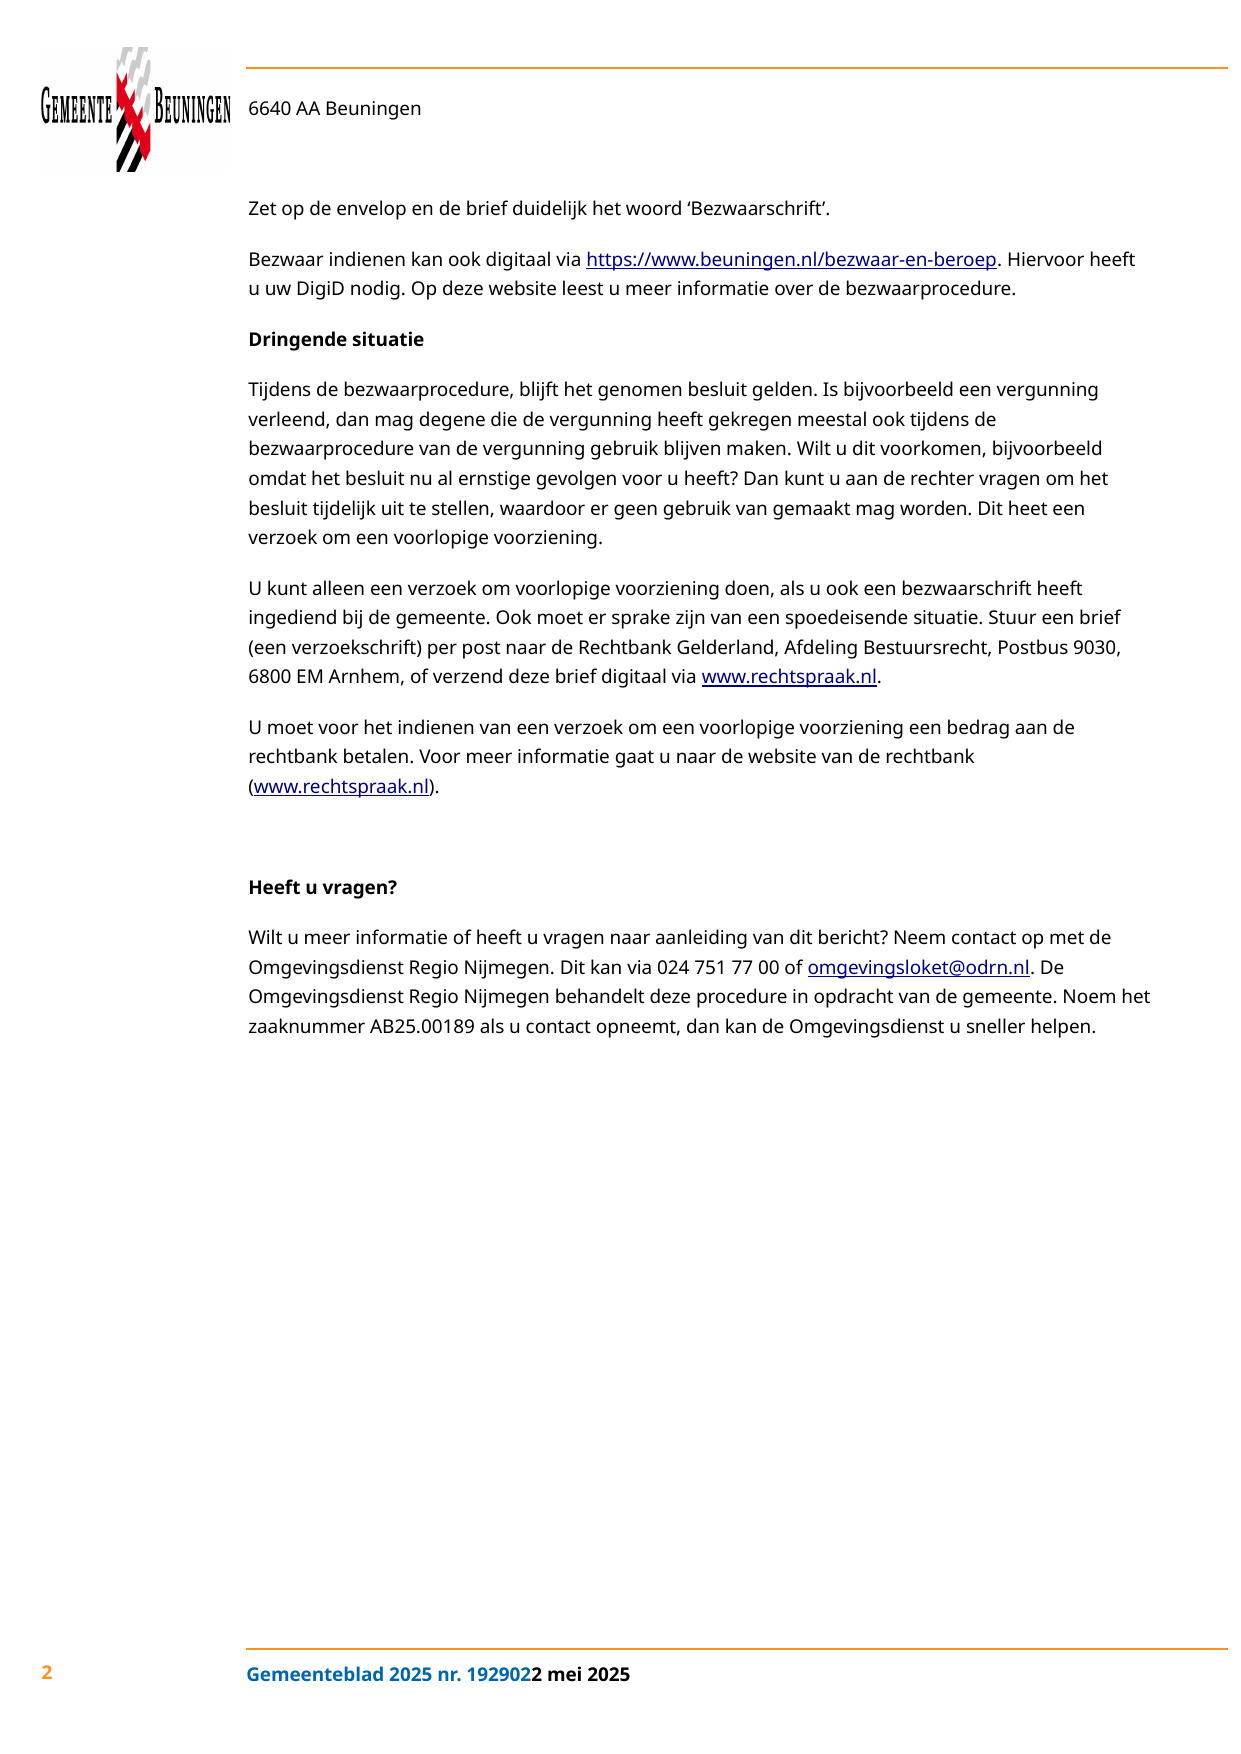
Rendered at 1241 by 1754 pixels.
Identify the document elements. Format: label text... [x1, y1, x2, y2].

text Heeft u vragen? [248, 874, 1152, 900]
text U moet voor het indienen van een verzoek om een voorlopige voorziening een bedrag aan de rechtbank betalen. Voor meer informatie gaat u naar de website van de rechtbank (www.rechtspraak.nl). [248, 714, 1152, 799]
text Bezwaar indienen kan ook digitaal via https://www.beuningen.nl/bezwaar-en-beroep. Hiervoor heeft u uw DigiD nodig. Op deze website leest u meer informatie over de bezwaarprocedure. [248, 246, 1152, 301]
text Zet op de envelop en de brief duidelijk het woord ‘Bezwaarschrift’. [248, 196, 1152, 221]
text Tijdens de bezwaarprocedure, blijft het genomen besluit gelden. Is bijvoorbeeld een vergunning verleend, dan mag degene die de vergunning heeft gekregen meestal ook tijdens de bezwaarprocedure van de vergunning gebruik blijven maken. Wilt u dit voorkomen, bijvoorbeeld omdat het besluit nu al ernstige gevolgen voor u heeft? Dan kunt u aan de rechter vragen om het besluit tijdelijk uit te stellen, waardoor er geen gebruik van gemaakt mag worden. Dit heet een verzoek om een voorlopige voorziening. [248, 376, 1152, 550]
text Dringende situatie [248, 326, 1152, 352]
picture [41, 47, 231, 172]
text Wilt u meer informatie of heeft u vragen naar aanleiding van dit bericht? Neem contact op met de Omgevingsdienst Regio Nijmegen. Dit kan via 024 751 77 00 of omgevingsloket@odrn.nl. De Omgevingsdienst Regio Nijmegen behandelt deze procedure in opdracht van de gemeente. Noem het zaaknummer AB25.00189 als u contact opneemt, dan kan de Omgevingsdienst u sneller helpen. [248, 924, 1152, 1039]
text 6640 AA Beuningen [248, 95, 1152, 121]
text U kunt alleen een verzoek om voorlopige voorziening doen, als u ook een bezwaarschrift heeft ingediend bij de gemeente. Ook moet er sprake zijn van een spoedeisende situatie. Stuur een brief (een verzoekschrift) per post naar de Rechtbank Gelderland, Afdeling Bestuursrecht, Postbus 9030, 6800 EM Arnhem, of verzend deze brief digitaal via www.rechtspraak.nl. [248, 575, 1152, 689]
